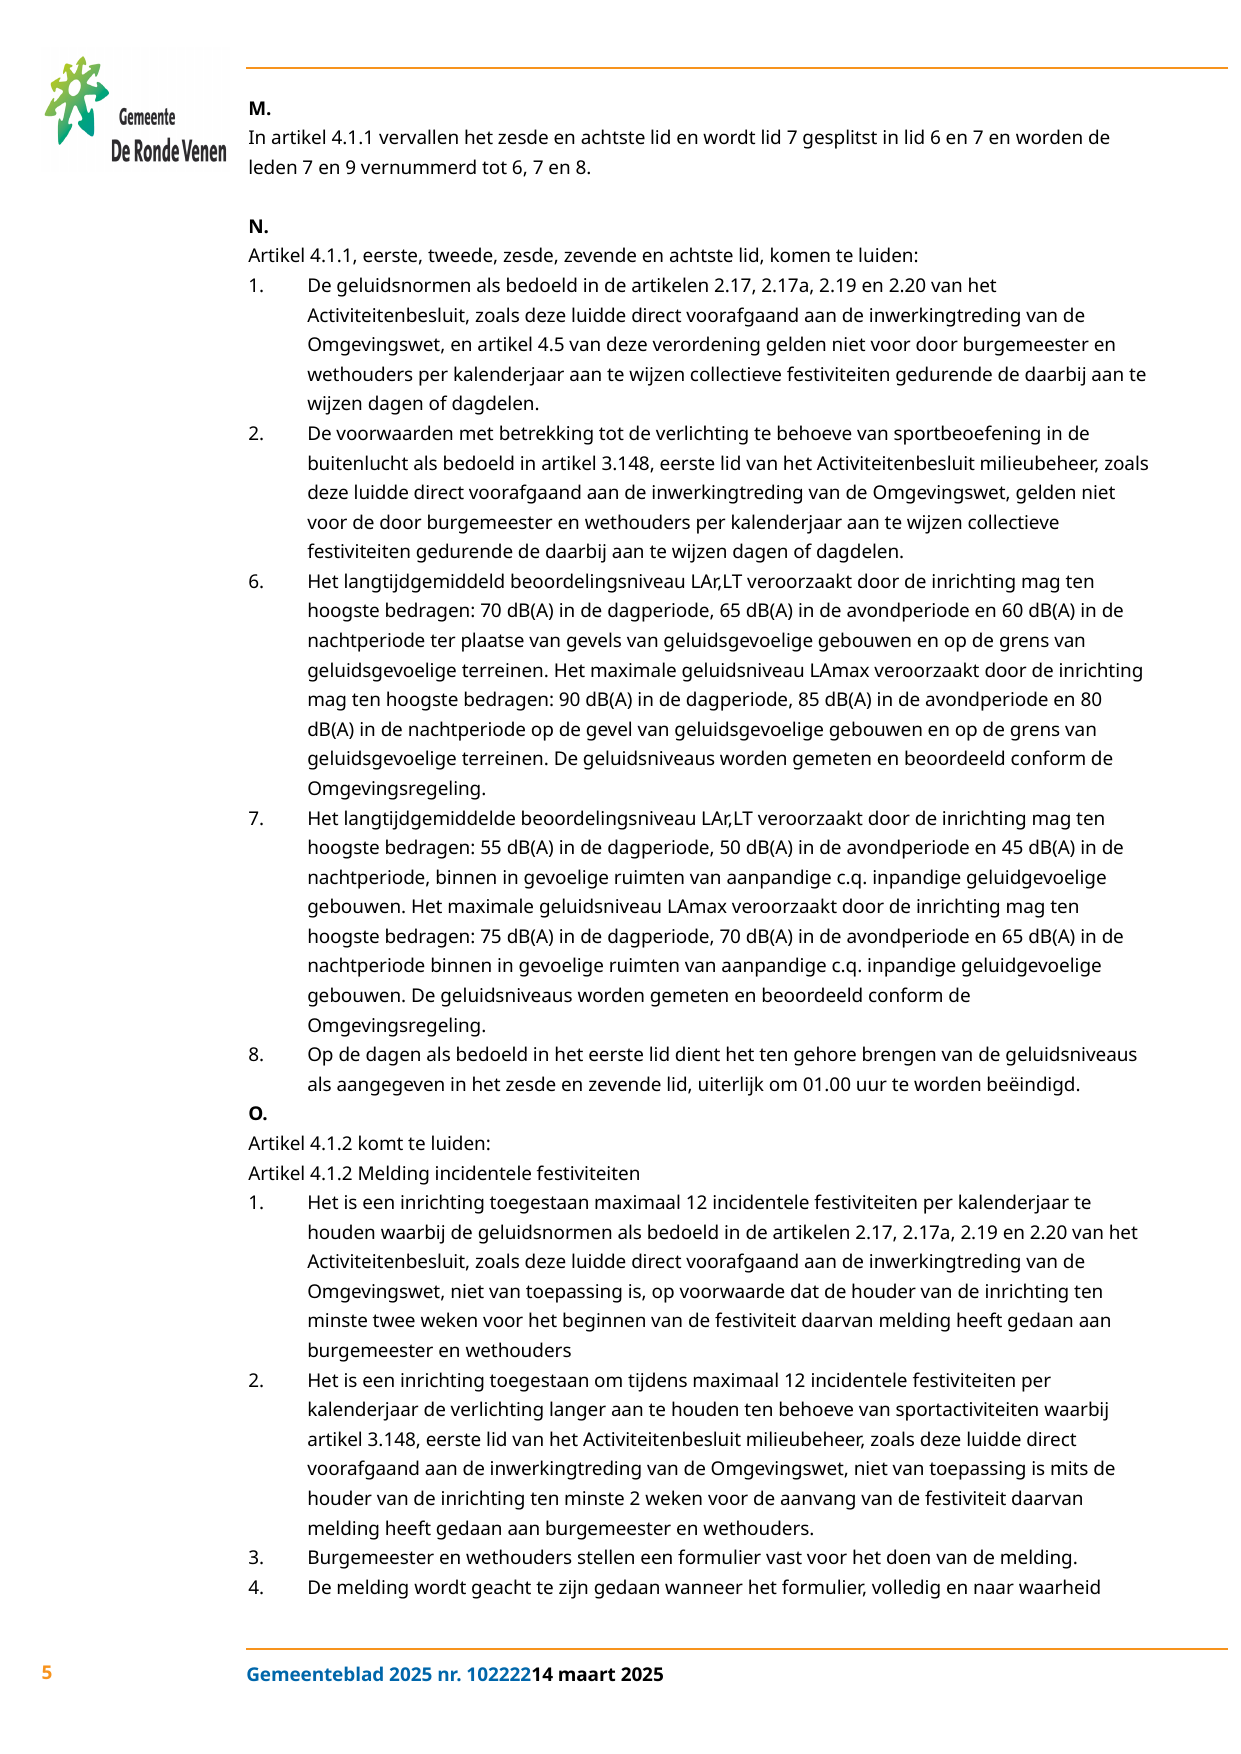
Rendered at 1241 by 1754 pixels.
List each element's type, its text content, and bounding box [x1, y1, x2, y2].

list Op de dagen als bedoeld in het eerste lid dient het ten gehore brengen van de geluidsniveaus als aangegeven in het zesde en zevende lid, uiterlijk om 01.00 uur te worden beëindigd. [248, 1041, 1152, 1097]
text O. [248, 1101, 1152, 1126]
list De geluidsnormen als bedoeld in de artikelen 2.17, 2.17a, 2.19 en 2.20 van het Activiteitenbesluit, zoals deze luidde direct voorafgaand aan de inwerkingtreding van de Omgevingswet, en artikel 4.5 van deze verordening gelden niet voor door burgemeester en wethouders per kalenderjaar aan te wijzen collectieve festiviteiten gedurende de daarbij aan te wijzen dagen of dagdelen. [248, 272, 1152, 416]
list De voorwaarden met betrekking tot de verlichting te behoeve van sportbeoefening in de buitenlucht als bedoeld in artikel 3.148, eerste lid van het Activiteitenbesluit milieubeheer, zoals deze luidde direct voorafgaand aan de inwerkingtreding van de Omgevingswet, gelden niet voor de door burgemeester en wethouders per kalenderjaar aan te wijzen collectieve festiviteiten gedurende de daarbij aan te wijzen dagen of dagdelen. [248, 420, 1152, 564]
list Het langtijdgemiddeld beoordelingsniveau LAr,LT veroorzaakt door de inrichting mag ten hoogste bedragen: 70 dB(A) in de dagperiode, 65 dB(A) in de avondperiode en 60 dB(A) in de nachtperiode ter plaatse van gevels van geluidsgevoelige gebouwen en op de grens van geluidsgevoelige terreinen. Het maximale geluidsniveau LAmax veroorzaakt door de inrichting mag ten hoogste bedragen: 90 dB(A) in de dagperiode, 85 dB(A) in de avondperiode en 80 dB(A) in de nachtperiode op de gevel van geluidsgevoelige gebouwen en op de grens van geluidsgevoelige terreinen. De geluidsniveaus worden gemeten en beoordeeld conform de Omgevingsregeling. [248, 568, 1152, 801]
list Burgemeester en wethouders stellen een formulier vast voor het doen van de melding. [248, 1544, 1152, 1570]
list Het is een inrichting toegestaan om tijdens maximaal 12 incidentele festiviteiten per kalenderjaar de verlichting langer aan te houden ten behoeve van sportactiviteiten waarbij artikel 3.148, eerste lid van het Activiteitenbesluit milieubeheer, zoals deze luidde direct voorafgaand aan de inwerkingtreding van de Omgevingswet, niet van toepassing is mits de houder van de inrichting ten minste 2 weken voor de aanvang van de festiviteit daarvan melding heeft gedaan aan burgemeester en wethouders. [248, 1367, 1152, 1541]
text Artikel 4.1.2 komt te luiden: [248, 1130, 1152, 1156]
text M. [248, 95, 1152, 121]
list Het is een inrichting toegestaan maximaal 12 incidentele festiviteiten per kalenderjaar te houden waarbij de geluidsnormen als bedoeld in de artikelen 2.17, 2.17a, 2.19 en 2.20 van het Activiteitenbesluit, zoals deze luidde direct voorafgaand aan de inwerkingtreding van de Omgevingswet, niet van toepassing is, op voorwaarde dat de houder van de inrichting ten minste twee weken voor het beginnen van de festiviteit daarvan melding heeft gedaan aan burgemeester en wethouders [248, 1189, 1152, 1363]
text In artikel 4.1.1 vervallen het zesde en achtste lid en wordt lid 7 gesplitst in lid 6 en 7 en worden de leden 7 en 9 vernummerd tot 6, 7 en 8. [248, 124, 1152, 180]
list De melding wordt geacht te zijn gedaan wanneer het formulier, volledig en naar waarheid [248, 1574, 1152, 1600]
list Het langtijdgemiddelde beoordelingsniveau LAr,LT veroorzaakt door de inrichting mag ten hoogste bedragen: 55 dB(A) in de dagperiode, 50 dB(A) in de avondperiode en 45 dB(A) in de nachtperiode, binnen in gevoelige ruimten van aanpandige c.q. inpandige geluidgevoelige gebouwen. Het maximale geluidsniveau LAmax veroorzaakt door de inrichting mag ten hoogste bedragen: 75 dB(A) in de dagperiode, 70 dB(A) in de avondperiode en 65 dB(A) in de nachtperiode binnen in gevoelige ruimten van aanpandige c.q. inpandige geluidgevoelige gebouwen. De geluidsniveaus worden gemeten en beoordeeld conform de Omgevingsregeling. [248, 805, 1152, 1038]
picture [41, 47, 231, 172]
text N. [248, 213, 1152, 239]
text Artikel 4.1.1, eerste, tweede, zesde, zevende en achtste lid, komen te luiden: [248, 243, 1152, 268]
text Artikel 4.1.2 Melding incidentele festiviteiten [248, 1160, 1152, 1186]
